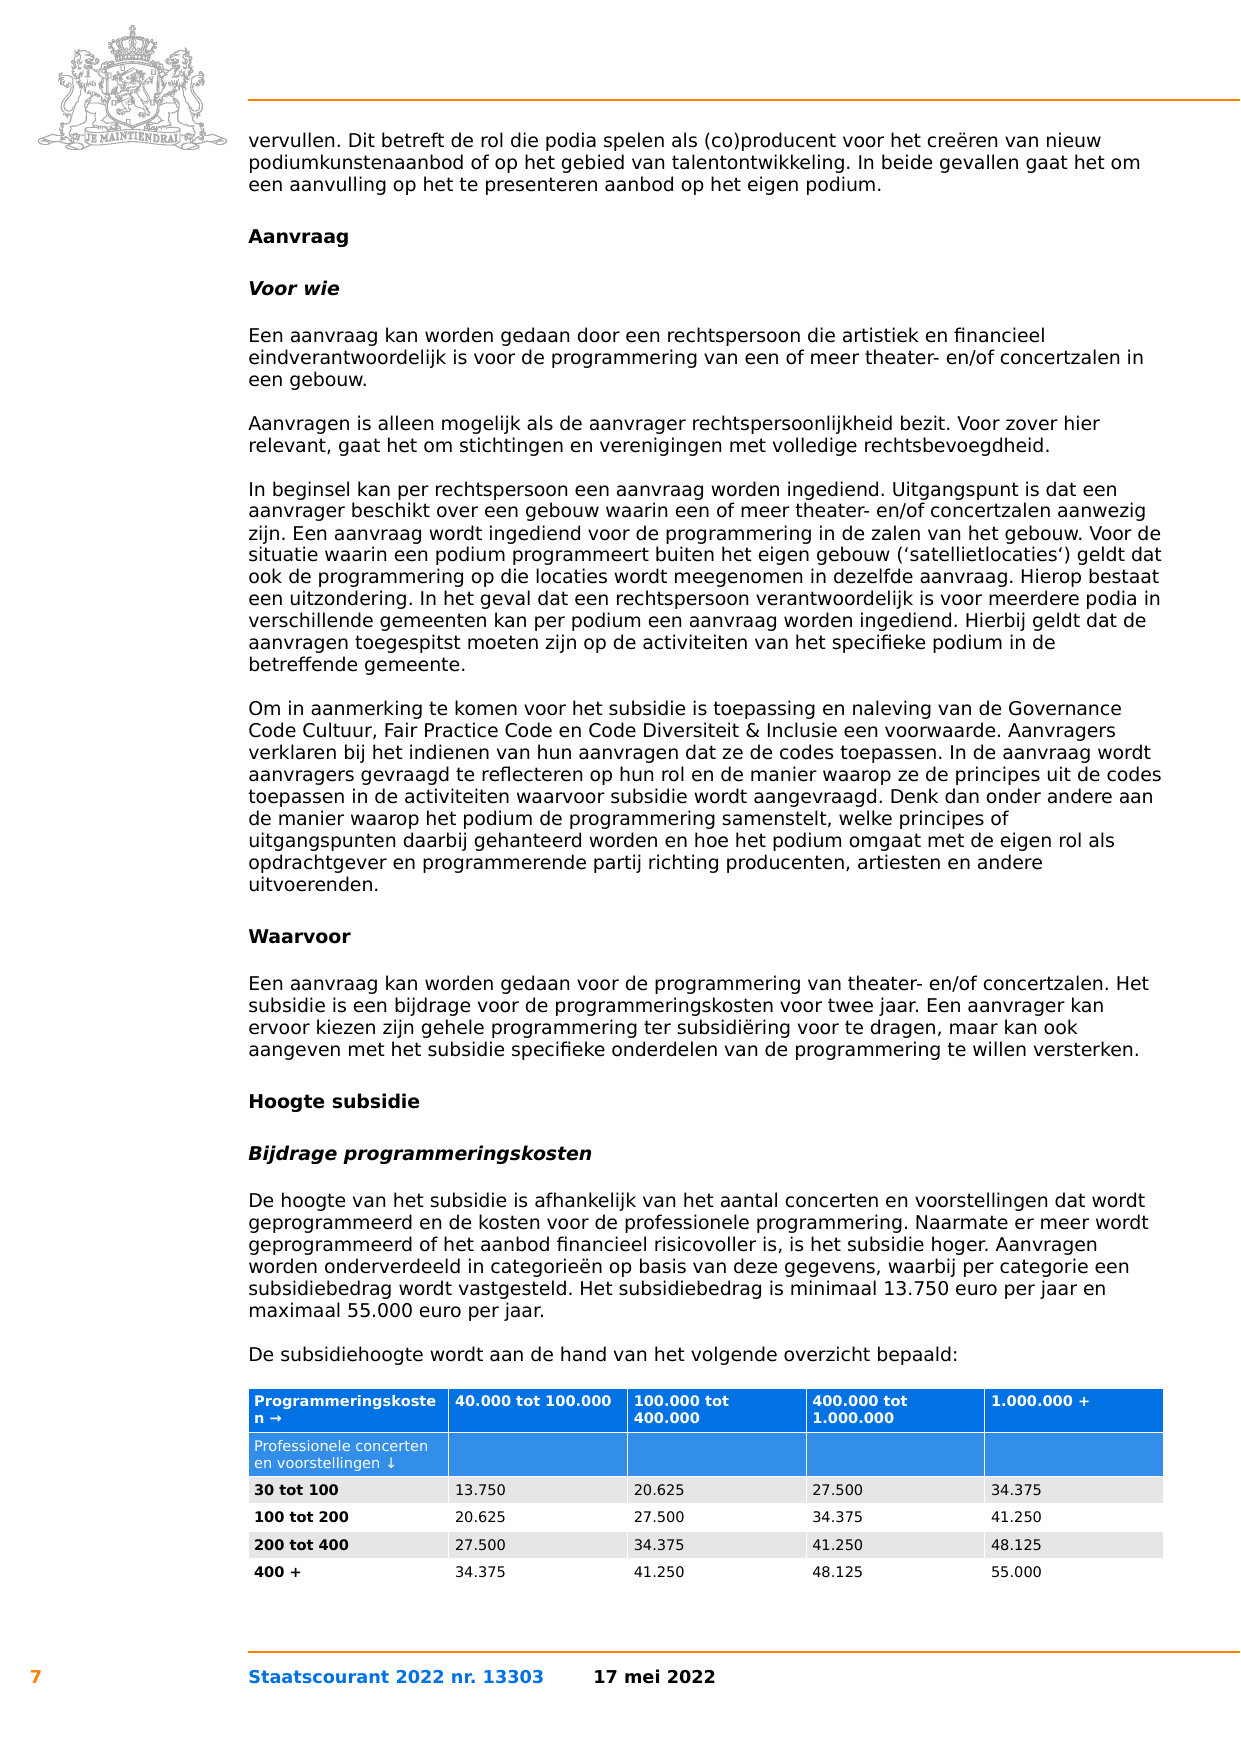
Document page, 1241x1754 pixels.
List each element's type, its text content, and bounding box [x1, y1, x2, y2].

table_cell 400 + [249, 1559, 448, 1586]
table_cell 41.250 [628, 1559, 806, 1586]
table_cell [807, 1433, 984, 1476]
text In beginsel kan per rechtspersoon een aanvraag worden ingediend. Uitgangspunt is dat een aanvrager beschikt over een gebouw waarin een of meer theater- en/of concertzalen aanwezig zijn. Een aanvraag wordt ingediend voor de programmering in de zalen van het gebouw. Voor de situatie waarin een podium programmeert buiten het eigen gebouw (‘satellietlocaties‘) geldt dat ook de programmering op die locaties wordt meegenomen in dezelfde aanvraag. Hierop bestaat een uitzondering. In het geval dat een rechtspersoon verantwoordelijk is voor meerdere podia in verschillende gemeenten kan per podium een aanvraag worden ingediend. Hierbij geldt dat de aanvragen toegespitst moeten zijn op de activiteiten van het specifieke podium in de betreffende gemeente. [248, 478, 1163, 676]
table_cell Professionele concerten en voorstellingen ↓ [249, 1433, 448, 1476]
table_cell 100 tot 200 [249, 1505, 448, 1531]
table_cell 48.125 [807, 1559, 984, 1586]
table_cell [985, 1433, 1163, 1476]
table_cell 34.375 [985, 1477, 1163, 1503]
table_cell 30 tot 100 [249, 1477, 448, 1503]
table_cell 13.750 [449, 1477, 627, 1503]
table_cell 34.375 [807, 1505, 984, 1531]
subtitle Hoogte subsidie [248, 1091, 1163, 1113]
table_header 100.000 tot 400.000 [628, 1389, 806, 1432]
table_header 40.000 tot 100.000 [449, 1389, 627, 1432]
table_cell 27.500 [449, 1532, 627, 1558]
table_cell 41.250 [807, 1532, 984, 1558]
subtitle Waarvoor [248, 926, 1163, 948]
table_cell 200 tot 400 [249, 1532, 448, 1558]
text De subsidiehoogte wordt aan de hand van het volgende overzicht bepaald: [248, 1343, 1163, 1366]
table_cell 41.250 [985, 1505, 1163, 1531]
table_cell 48.125 [985, 1532, 1163, 1558]
text Een aanvraag kan worden gedaan voor de programmering van theater- en/of concertzalen. Het subsidie is een bijdrage voor de programmeringskosten voor twee jaar. Een aanvrager kan ervoor kiezen zijn gehele programmering ter subsidiëring voor te dragen, maar kan ook aangeven met het subsidie specifieke onderdelen van de programmering te willen versterken. [248, 973, 1163, 1061]
table_header 1.000.000 + [985, 1389, 1163, 1432]
subtitle Bijdrage programmeringskosten [248, 1143, 1163, 1165]
table_cell [449, 1433, 627, 1476]
text Om in aanmerking te komen voor het subsidie is toepassing en naleving van de Governance Code Cultuur, Fair Practice Code en Code Diversiteit & Inclusie een voorwaarde. Aanvragers verklaren bij het indienen van hun aanvragen dat ze de codes toepassen. In de aanvraag wordt aanvragers gevraagd te reflecteren op hun rol en de manier waarop ze de principes uit de codes toepassen in de activiteiten waarvoor subsidie wordt aangevraagd. Denk dan onder andere aan de manier waarop het podium de programmering samenstelt, welke principes of uitgangspunten daarbij gehanteerd worden en hoe het podium omgaat met de eigen rol als opdrachtgever en programmerende partij richting producenten, artiesten en andere uitvoerenden. [248, 698, 1163, 896]
text Aanvragen is alleen mogelijk als de aanvrager rechtspersoonlijkheid bezit. Voor zover hier relevant, gaat het om stichtingen en verenigingen met volledige rechtsbevoegdheid. [248, 413, 1163, 457]
subtitle Aanvraag [248, 226, 1163, 248]
table_cell [628, 1433, 806, 1476]
text Een aanvraag kan worden gedaan door een rechtspersoon die artistiek en financieel eindverantwoordelijk is voor de programmering van een of meer theater- en/of concertzalen in een gebouw. [248, 325, 1163, 391]
table_cell 27.500 [628, 1505, 806, 1531]
picture [38, 25, 227, 150]
table_header Programmeringskosten → [249, 1389, 448, 1432]
subtitle Voor wie [248, 278, 1163, 300]
table_header 400.000 tot 1.000.000 [807, 1389, 984, 1432]
text vervullen. Dit betreft de rol die podia spelen als (co)producent voor het creëren van nieuw podiumkunstenaanbod of op het gebied van talentontwikkeling. In beide gevallen gaat het om een aanvulling op het te presenteren aanbod op het eigen podium. [248, 130, 1163, 196]
table_cell 20.625 [628, 1477, 806, 1503]
table_cell 55.000 [985, 1559, 1163, 1586]
text De hoogte van het subsidie is afhankelijk van het aantal concerten en voorstellingen dat wordt geprogrammeerd en de kosten voor de professionele programmering. Naarmate er meer wordt geprogrammeerd of het aanbod financieel risicovoller is, is het subsidie hoger. Aanvragen worden onderverdeeld in categorieën op basis van deze gegevens, waarbij per categorie een subsidiebedrag wordt vastgesteld. Het subsidiebedrag is minimaal 13.750 euro per jaar en maximaal 55.000 euro per jaar. [248, 1190, 1163, 1322]
table_cell 20.625 [449, 1505, 627, 1531]
table_cell 34.375 [449, 1559, 627, 1586]
table_cell 27.500 [807, 1477, 984, 1503]
table_cell 34.375 [628, 1532, 806, 1558]
